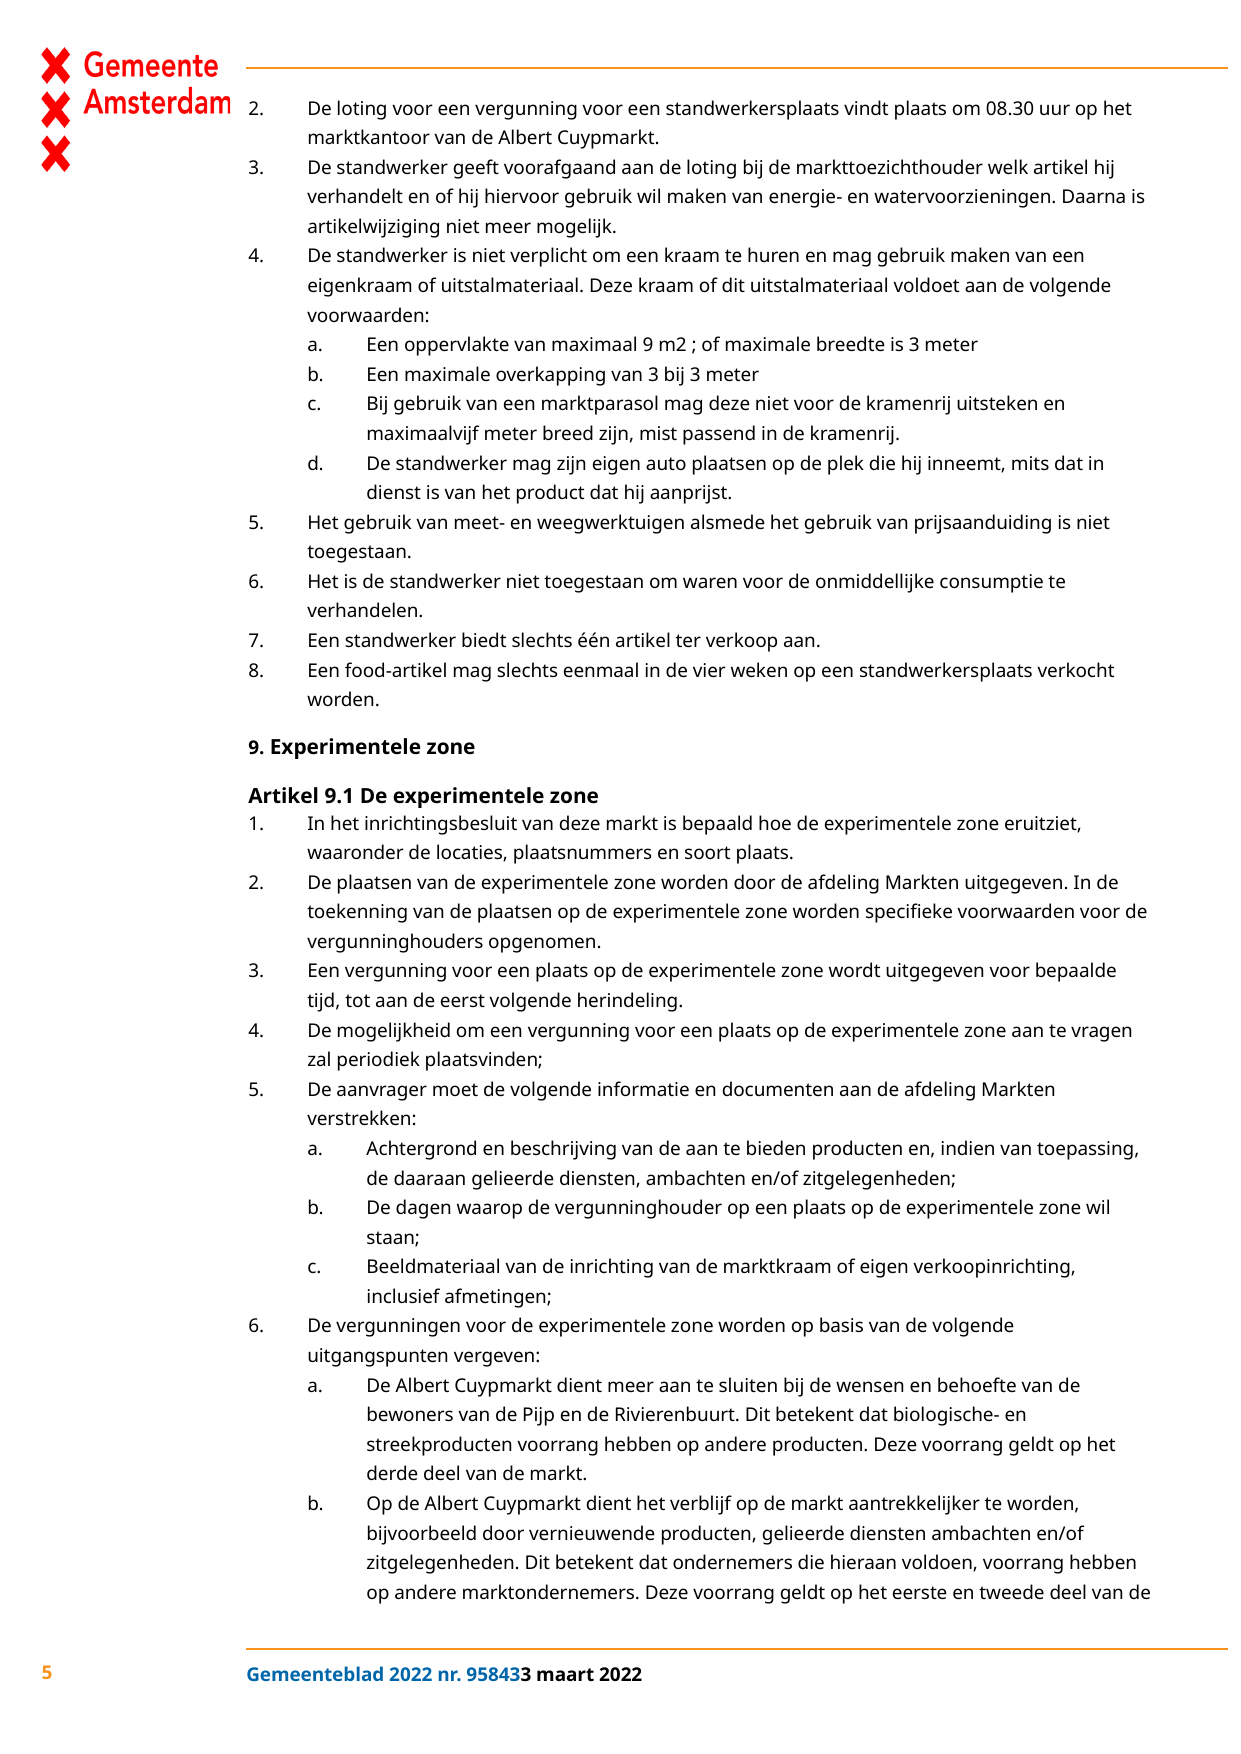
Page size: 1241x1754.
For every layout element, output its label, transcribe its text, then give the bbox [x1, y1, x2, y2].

list De loting voor een vergunning voor een standwerkersplaats vindt plaats om 08.30 uur op het marktkantoor van de Albert Cuypmarkt. [248, 95, 1152, 150]
list In het inrichtingsbesluit van deze markt is bepaald hoe de experimentele zone eruitziet, waaronder de locaties, plaatsnummers en soort plaats. [248, 810, 1152, 865]
list De mogelijkheid om een vergunning voor een plaats op de experimentele zone aan te vragen zal periodiek plaatsvinden; [248, 1017, 1152, 1072]
text 9. Experimentele zone [248, 732, 1152, 761]
list De standwerker is niet verplicht om een kraam te huren en mag gebruik maken van een eigenkraam of uitstalmateriaal. Deze kraam of dit uitstalmateriaal voldoet aan de volgende voorwaarden: [248, 243, 1152, 328]
list Bij gebruik van een marktparasol mag deze niet voor de kramenrij uitsteken en maximaalvijf meter breed zijn, mist passend in de kramenrij. [307, 391, 1152, 446]
list Op de Albert Cuypmarkt dient het verblijf op de markt aantrekkelijker te worden, bijvoorbeeld door vernieuwende producten, gelieerde diensten ambachten en/of zitgelegenheden. Dit betekent dat ondernemers die hieraan voldoen, voorrang hebben op andere marktondernemers. Deze voorrang geldt op het eerste en tweede deel van de [307, 1490, 1152, 1605]
list Een oppervlakte van maximaal 9 m2 ; of maximale breedte is 3 meter [307, 331, 1152, 357]
list De dagen waarop de vergunninghouder op een plaats op de experimentele zone wil staan; [307, 1194, 1152, 1250]
text Artikel 9.1 De experimentele zone [248, 781, 1152, 810]
list Een food-artikel mag slechts eenmaal in de vier weken op een standwerkersplaats verkocht worden. [248, 657, 1152, 712]
list Het is de standwerker niet toegestaan om waren voor de onmiddellijke consumptie te verhandelen. [248, 568, 1152, 623]
list De vergunningen voor de experimentele zone worden op basis van de volgende uitgangspunten vergeven: [248, 1313, 1152, 1368]
list Het gebruik van meet- en weegwerktuigen alsmede het gebruik van prijsaanduiding is niet toegestaan. [248, 509, 1152, 564]
list De standwerker geeft voorafgaand aan de loting bij de markttoezichthouder welk artikel hij verhandelt en of hij hiervoor gebruik wil maken van energie- en watervoorzieningen. Daarna is artikelwijziging niet meer mogelijk. [248, 154, 1152, 239]
list Een maximale overkapping van 3 bij 3 meter [307, 361, 1152, 387]
list Beeldmateriaal van de inrichting van de marktkraam of eigen verkoopinrichting, inclusief afmetingen; [307, 1253, 1152, 1309]
list Een vergunning voor een plaats op de experimentele zone wordt uitgegeven voor bepaalde tijd, tot aan de eerst volgende herindeling. [248, 958, 1152, 1013]
picture [41, 47, 231, 172]
list Achtergrond en beschrijving van de aan te bieden producten en, indien van toepassing, de daaraan gelieerde diensten, ambachten en/of zitgelegenheden; [307, 1135, 1152, 1191]
list De Albert Cuypmarkt dient meer aan te sluiten bij de wensen en behoefte van de bewoners van de Pijp en de Rivierenbuurt. Dit betekent dat biologische- en streekproducten voorrang hebben op andere producten. Deze voorrang geldt op het derde deel van de markt. [307, 1372, 1152, 1486]
list De aanvrager moet de volgende informatie en documenten aan de afdeling Markten verstrekken: [248, 1076, 1152, 1131]
list De plaatsen van de experimentele zone worden door de afdeling Markten uitgegeven. In de toekenning van de plaatsen op de experimentele zone worden specifieke voorwaarden voor de vergunninghouders opgenomen. [248, 869, 1152, 954]
list Een standwerker biedt slechts één artikel ter verkoop aan. [248, 627, 1152, 653]
list De standwerker mag zijn eigen auto plaatsen op de plek die hij inneemt, mits dat in dienst is van het product dat hij aanprijst. [307, 450, 1152, 505]
